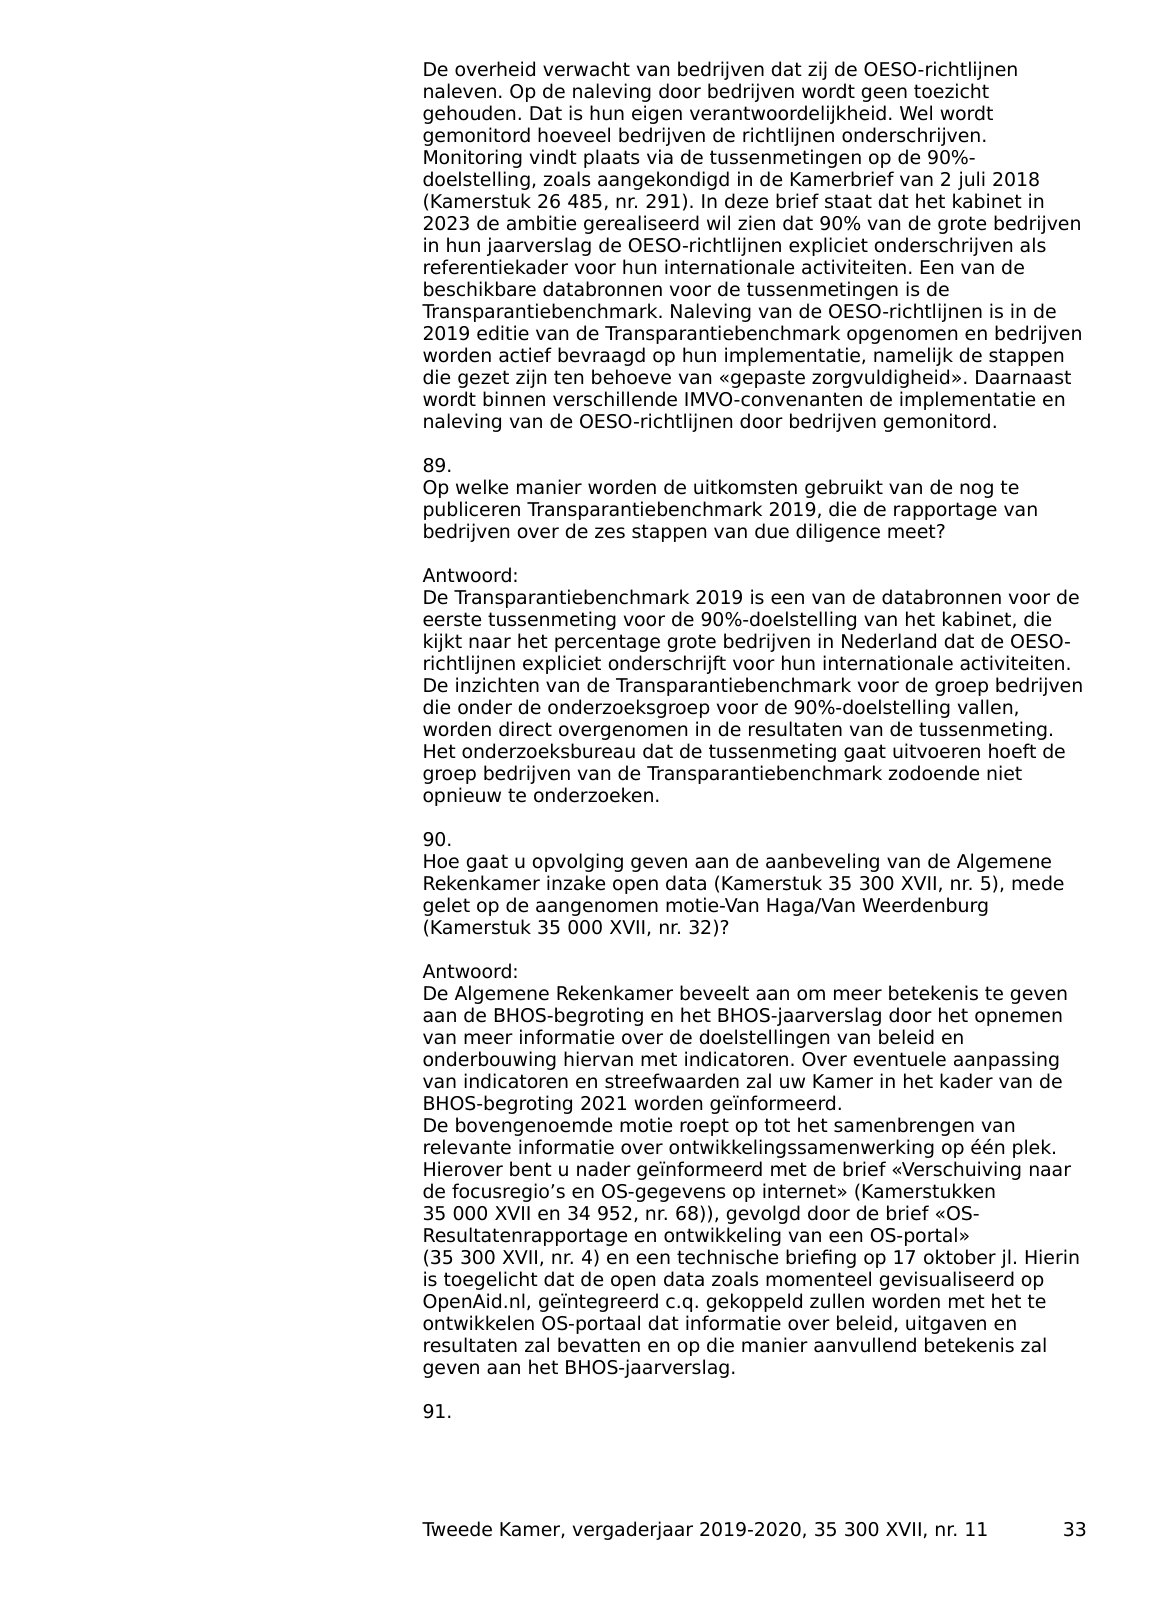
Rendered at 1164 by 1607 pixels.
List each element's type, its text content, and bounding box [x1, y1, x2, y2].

text Hoe gaat u opvolging geven aan de aanbeveling van de Algemene Rekenkamer inzake open data (Kamerstuk 35 300 XVII, nr. 5), mede gelet op de aangenomen motie-Van Haga/Van Weerdenburg (Kamerstuk 35 000 XVII, nr. 32)? [422, 851, 1087, 939]
text De Transparantiebenchmark 2019 is een van de databronnen voor de eerste tussenmeting voor de 90%-doelstelling van het kabinet, die kijkt naar het percentage grote bedrijven in Nederland dat de OESO-richtlijnen expliciet onderschrijft voor hun internationale activiteiten. De inzichten van de Transparantiebenchmark voor de groep bedrijven die onder de onderzoeksgroep voor de 90%-doelstelling vallen, worden direct overgenomen in de resultaten van de tussenmeting. Het onderzoeksbureau dat de tussenmeting gaat uitvoeren hoeft de groep bedrijven van de Transparantiebenchmark zodoende niet opnieuw te onderzoeken. [422, 587, 1087, 807]
text Op welke manier worden de uitkomsten gebruikt van de nog te publiceren Transparantiebenchmark 2019, die de rapportage van bedrijven over de zes stappen van due diligence meet? [422, 477, 1087, 543]
text De overheid verwacht van bedrijven dat zij de OESO-richtlijnen naleven. Op de naleving door bedrijven wordt geen toezicht gehouden. Dat is hun eigen verantwoordelijkheid. Wel wordt gemonitord hoeveel bedrijven de richtlijnen onderschrijven. Monitoring vindt plaats via de tussenmetingen op de 90%-doelstelling, zoals aangekondigd in de Kamerbrief van 2 juli 2018 (Kamerstuk 26 485, nr. 291). In deze brief staat dat het kabinet in 2023 de ambitie gerealiseerd wil zien dat 90% van de grote bedrijven in hun jaarverslag de OESO-richtlijnen expliciet onderschrijven als referentiekader voor hun internationale activiteiten. Een van de beschikbare databronnen voor de tussenmetingen is de Transparantiebenchmark. Naleving van de OESO-richtlijnen is in de 2019 editie van de Transparantiebenchmark opgenomen en bedrijven worden actief bevraagd op hun implementatie, namelijk de stappen die gezet zijn ten behoeve van «gepaste zorgvuldigheid». Daarnaast wordt binnen verschillende IMVO-convenanten de implementatie en naleving van de OESO-richtlijnen door bedrijven gemonitord. [422, 59, 1087, 433]
text Antwoord: [422, 961, 1087, 983]
text Antwoord: [422, 565, 1087, 587]
text 91. [422, 1401, 1087, 1423]
text 90. [422, 829, 1087, 851]
text De bovengenoemde motie roept op tot het samenbrengen van relevante informatie over ontwikkelingssamenwerking op één plek. Hierover bent u nader geïnformeerd met de brief «Verschuiving naar de focusregio’s en OS-gegevens op internet» (Kamerstukken 35 000 XVII en 34 952, nr. 68)), gevolgd door de brief «OS-Resultatenrapportage en ontwikkeling van een OS-portal» (35 300 XVII, nr. 4) en een technische briefing op 17 oktober jl. Hierin is toegelicht dat de open data zoals momenteel gevisualiseerd op OpenAid.nl, geïntegreerd c.q. gekoppeld zullen worden met het te ontwikkelen OS-portaal dat informatie over beleid, uitgaven en resultaten zal bevatten en op die manier aanvullend betekenis zal geven aan het BHOS-jaarverslag. [422, 1115, 1087, 1379]
text 89. [422, 455, 1087, 477]
text De Algemene Rekenkamer beveelt aan om meer betekenis te geven aan de BHOS-begroting en het BHOS-jaarverslag door het opnemen van meer informatie over de doelstellingen van beleid en onderbouwing hiervan met indicatoren. Over eventuele aanpassing van indicatoren en streefwaarden zal uw Kamer in het kader van de BHOS-begroting 2021 worden geïnformeerd. [422, 983, 1087, 1115]
